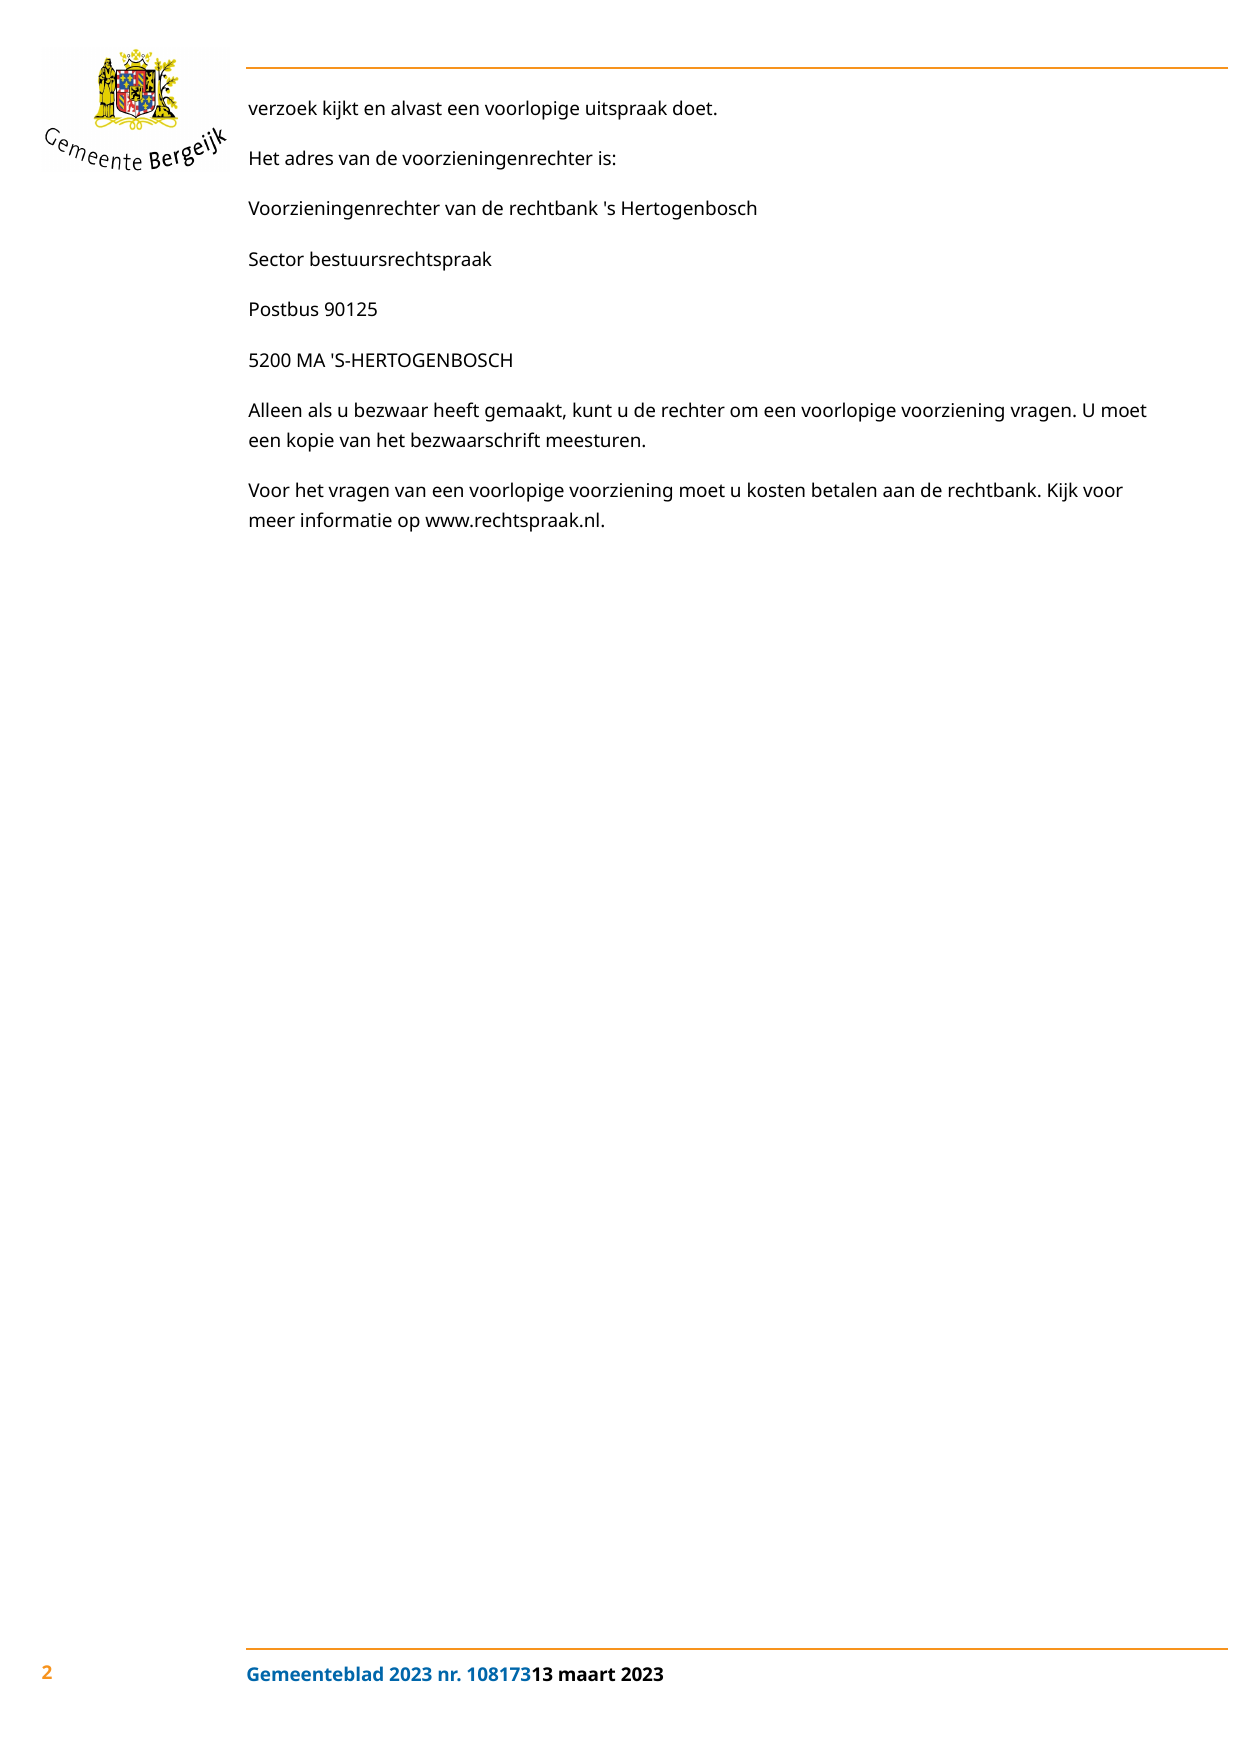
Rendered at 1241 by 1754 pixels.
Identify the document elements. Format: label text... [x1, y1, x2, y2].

text 5200 MA 'S-HERTOGENBOSCH [248, 347, 1152, 373]
text Sector bestuursrechtspraak [248, 246, 1152, 272]
text Voorzieningenrechter van de rechtbank 's Hertogenbosch [248, 196, 1152, 221]
text Postbus 90125 [248, 296, 1152, 322]
picture [41, 47, 231, 172]
text Alleen als u bezwaar heeft gemaakt, kunt u de rechter om een voorlopige voorziening vragen. U moet een kopie van het bezwaarschrift meesturen. [248, 397, 1152, 453]
text Voor het vragen van een voorlopige voorziening moet u kosten betalen aan de rechtbank. Kijk voor meer informatie op www.rechtspraak.nl. [248, 477, 1152, 533]
text Het adres van de voorzieningenrechter is: [248, 145, 1152, 171]
text verzoek kijkt en alvast een voorlopige uitspraak doet. [248, 95, 1152, 121]
